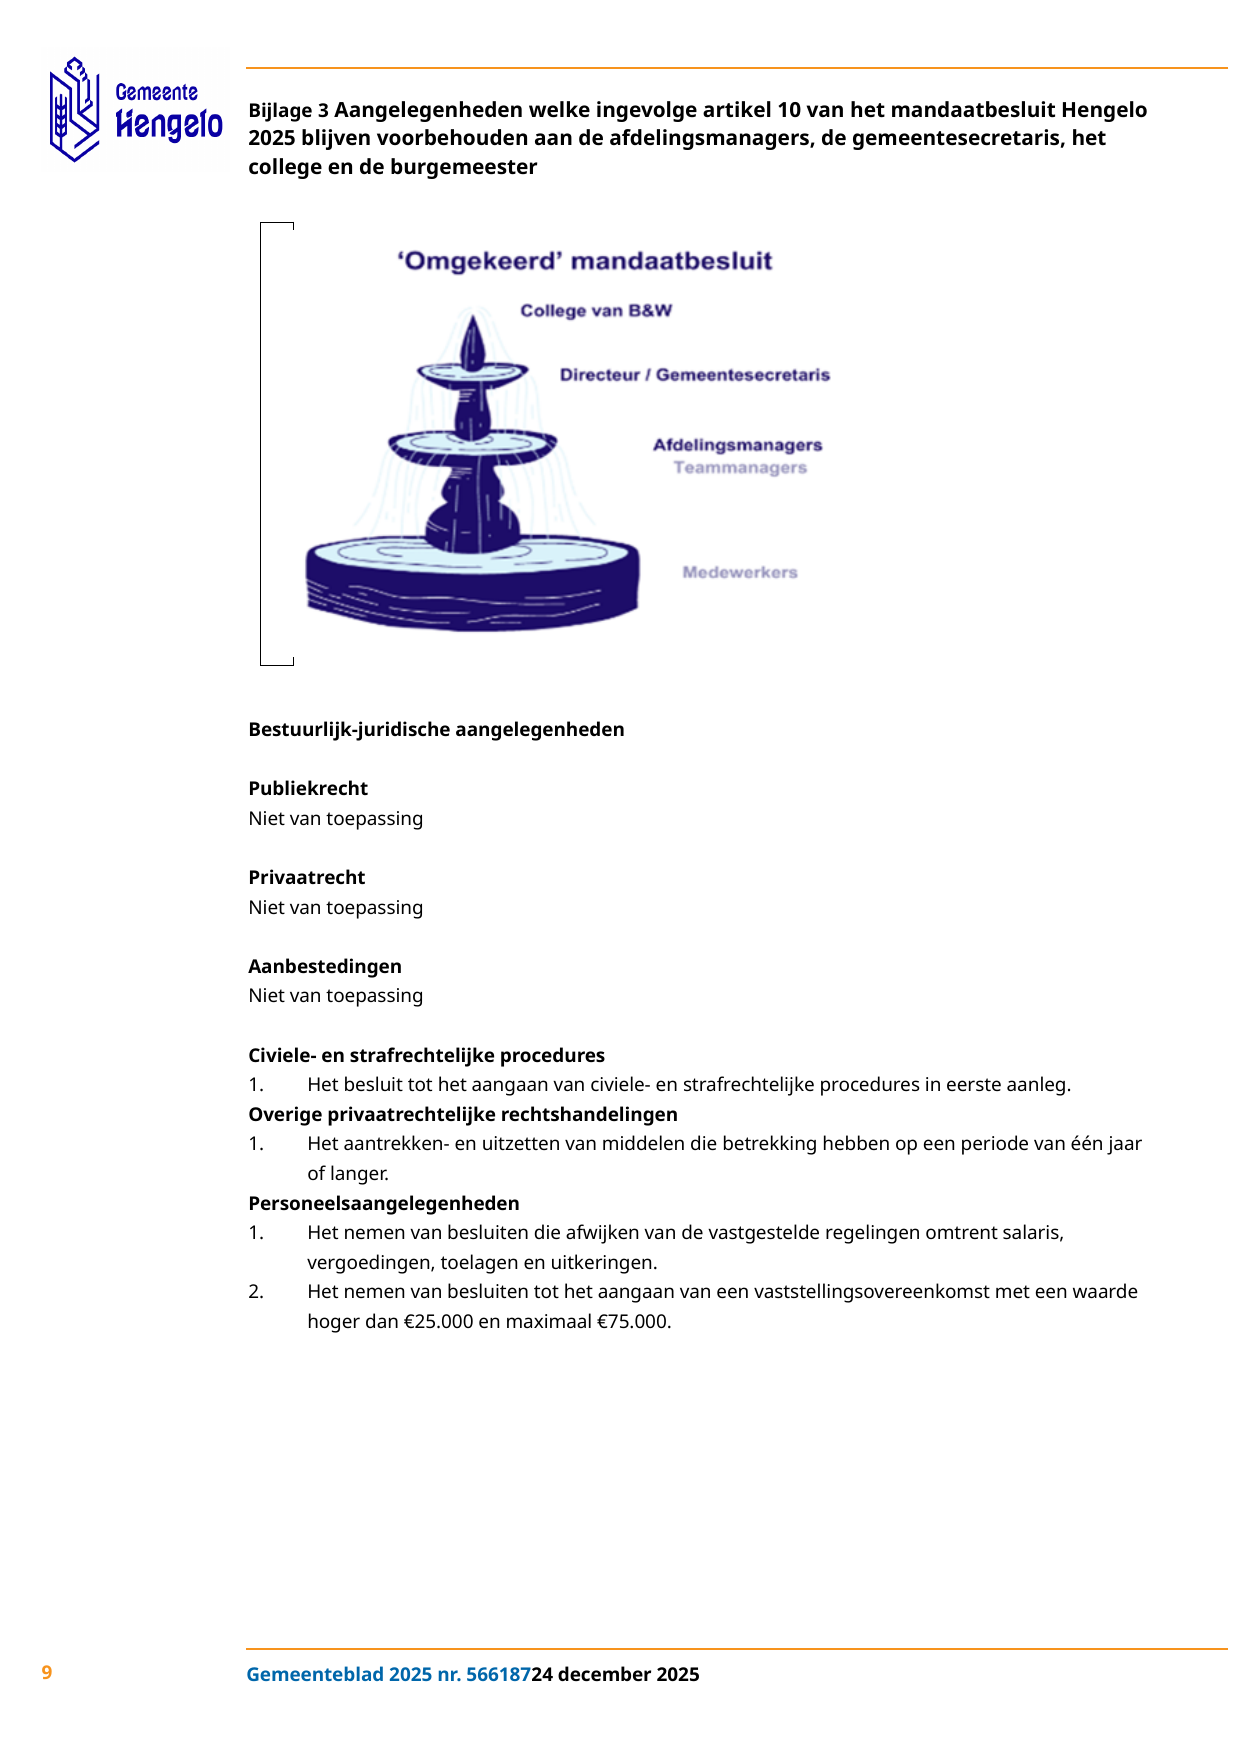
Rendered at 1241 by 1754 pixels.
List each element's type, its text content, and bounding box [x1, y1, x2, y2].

text Civiele- en strafrechtelijke procedures [248, 1042, 1152, 1067]
list Het nemen van besluiten die afwijken van de vastgestelde regelingen omtrent salaris, vergoedingen, toelagen en uitkeringen. [248, 1219, 1152, 1274]
text Niet van toepassing [248, 805, 1152, 831]
text Publiekrecht [248, 776, 1152, 801]
picture [41, 47, 231, 172]
text Personeelsaangelegenheden [248, 1190, 1152, 1215]
list Het aantrekken- en uitzetten van middelen die betrekking hebben op een periode van één jaar of langer. [248, 1131, 1152, 1186]
picture [268, 230, 860, 657]
text Niet van toepassing [248, 983, 1152, 1008]
text Bestuurlijk-juridische aangelegenheden [248, 716, 1152, 742]
text Privaatrecht [248, 864, 1152, 890]
list Het besluit tot het aangaan van civiele- en strafrechtelijke procedures in eerste aanleg. [248, 1071, 1152, 1097]
text Niet van toepassing [248, 894, 1152, 919]
list Het nemen van besluiten tot het aangaan van een vaststellingsovereenkomst met een waarde hoger dan €25.000 en maximaal €75.000. [248, 1278, 1152, 1334]
text Overige privaatrechtelijke rechtshandelingen [248, 1101, 1152, 1127]
text Aanbestedingen [248, 953, 1152, 979]
text Bijlage 3 Aangelegenheden welke ingevolge artikel 10 van het mandaatbesluit Hengelo 2025 blijven voorbehouden aan de afdelingsmanagers, de gemeentesecretaris, het college en de burgemeester [248, 95, 1152, 180]
